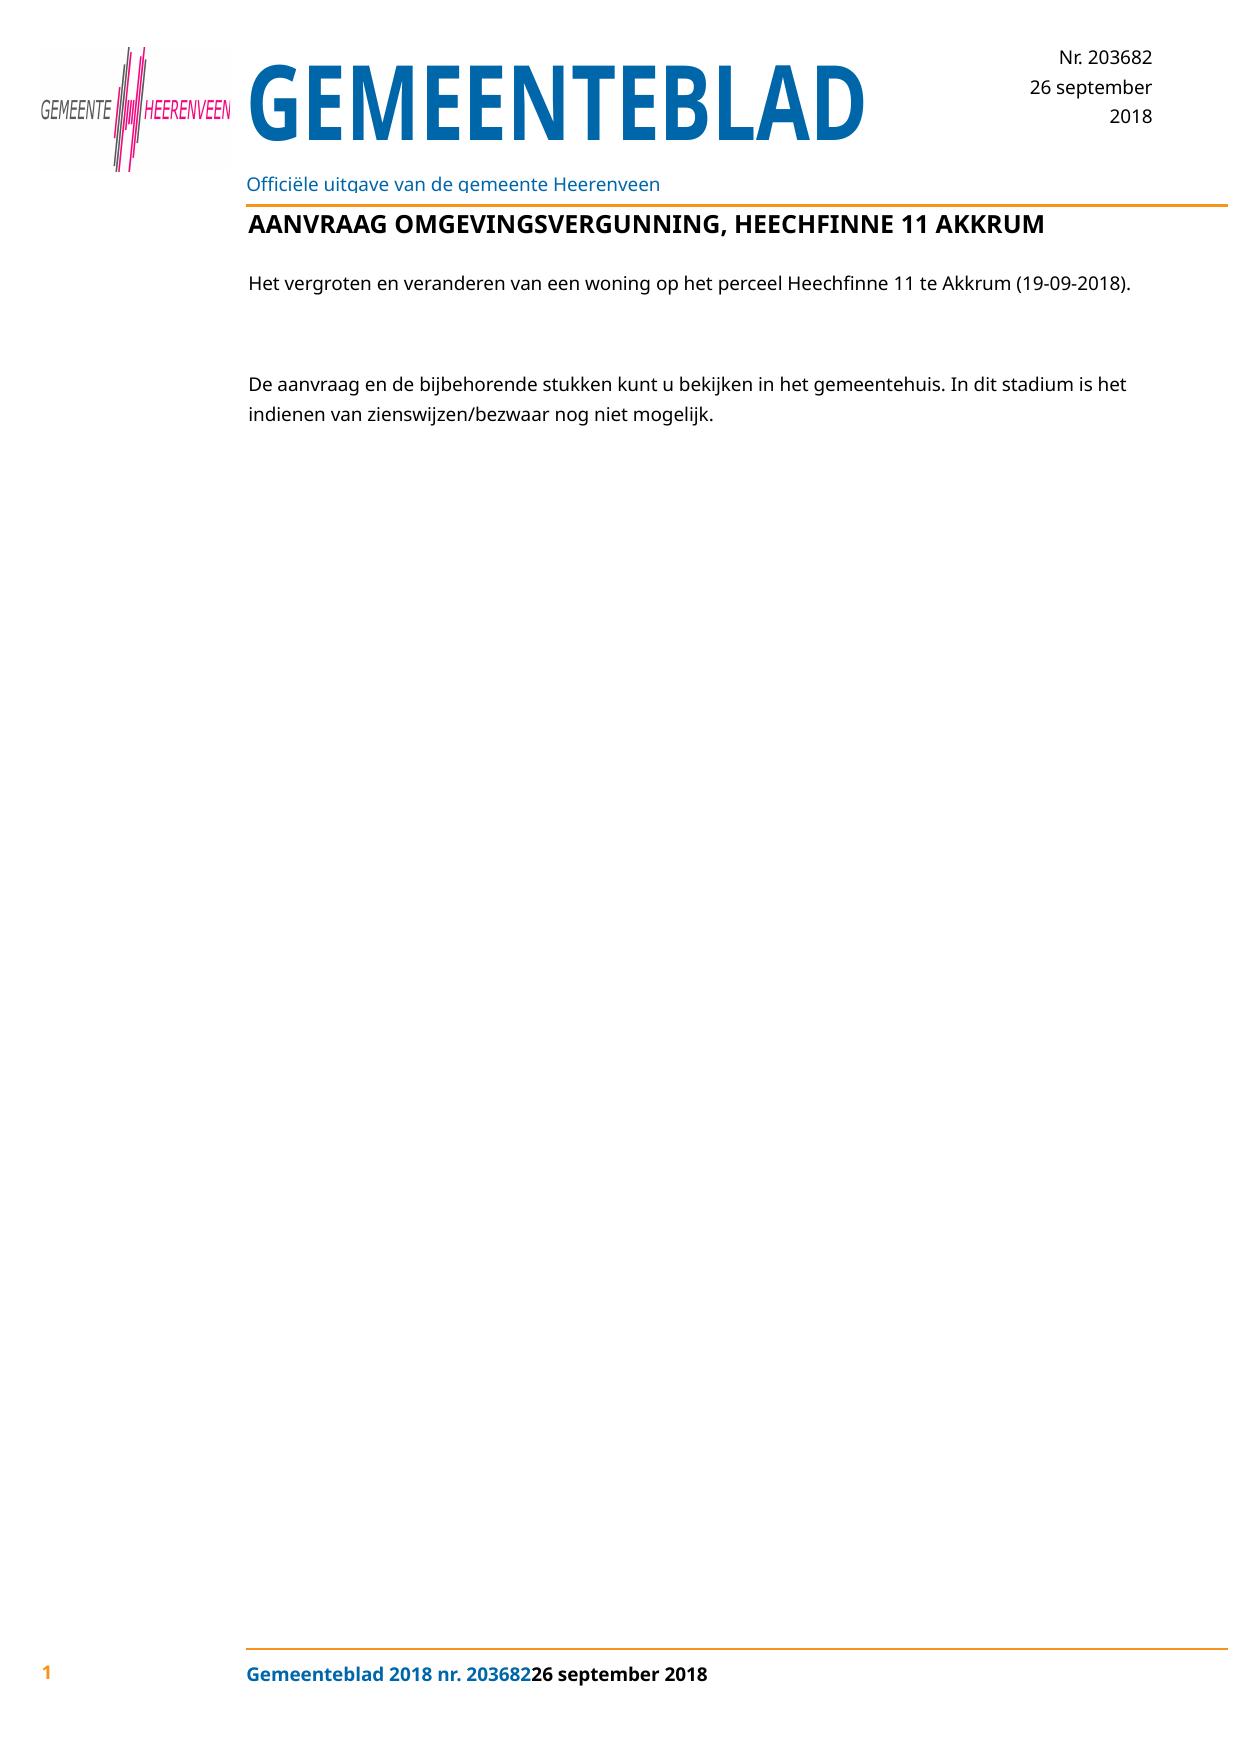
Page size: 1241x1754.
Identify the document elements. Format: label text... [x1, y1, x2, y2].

text AANVRAAG OMGEVINGSVERGUNNING, HEECHFINNE 11 AKKRUM [248, 207, 1152, 241]
text Het vergroten en veranderen van een woning op het perceel Heechfinne 11 te Akkrum (19-09-2018). [248, 270, 1152, 296]
text De aanvraag en de bijbehorende stukken kunt u bekijken in het gemeentehuis. In dit stadium is het indienen van zienswijzen/bezwaar nog niet mogelijk. [248, 371, 1152, 426]
picture [41, 47, 231, 172]
